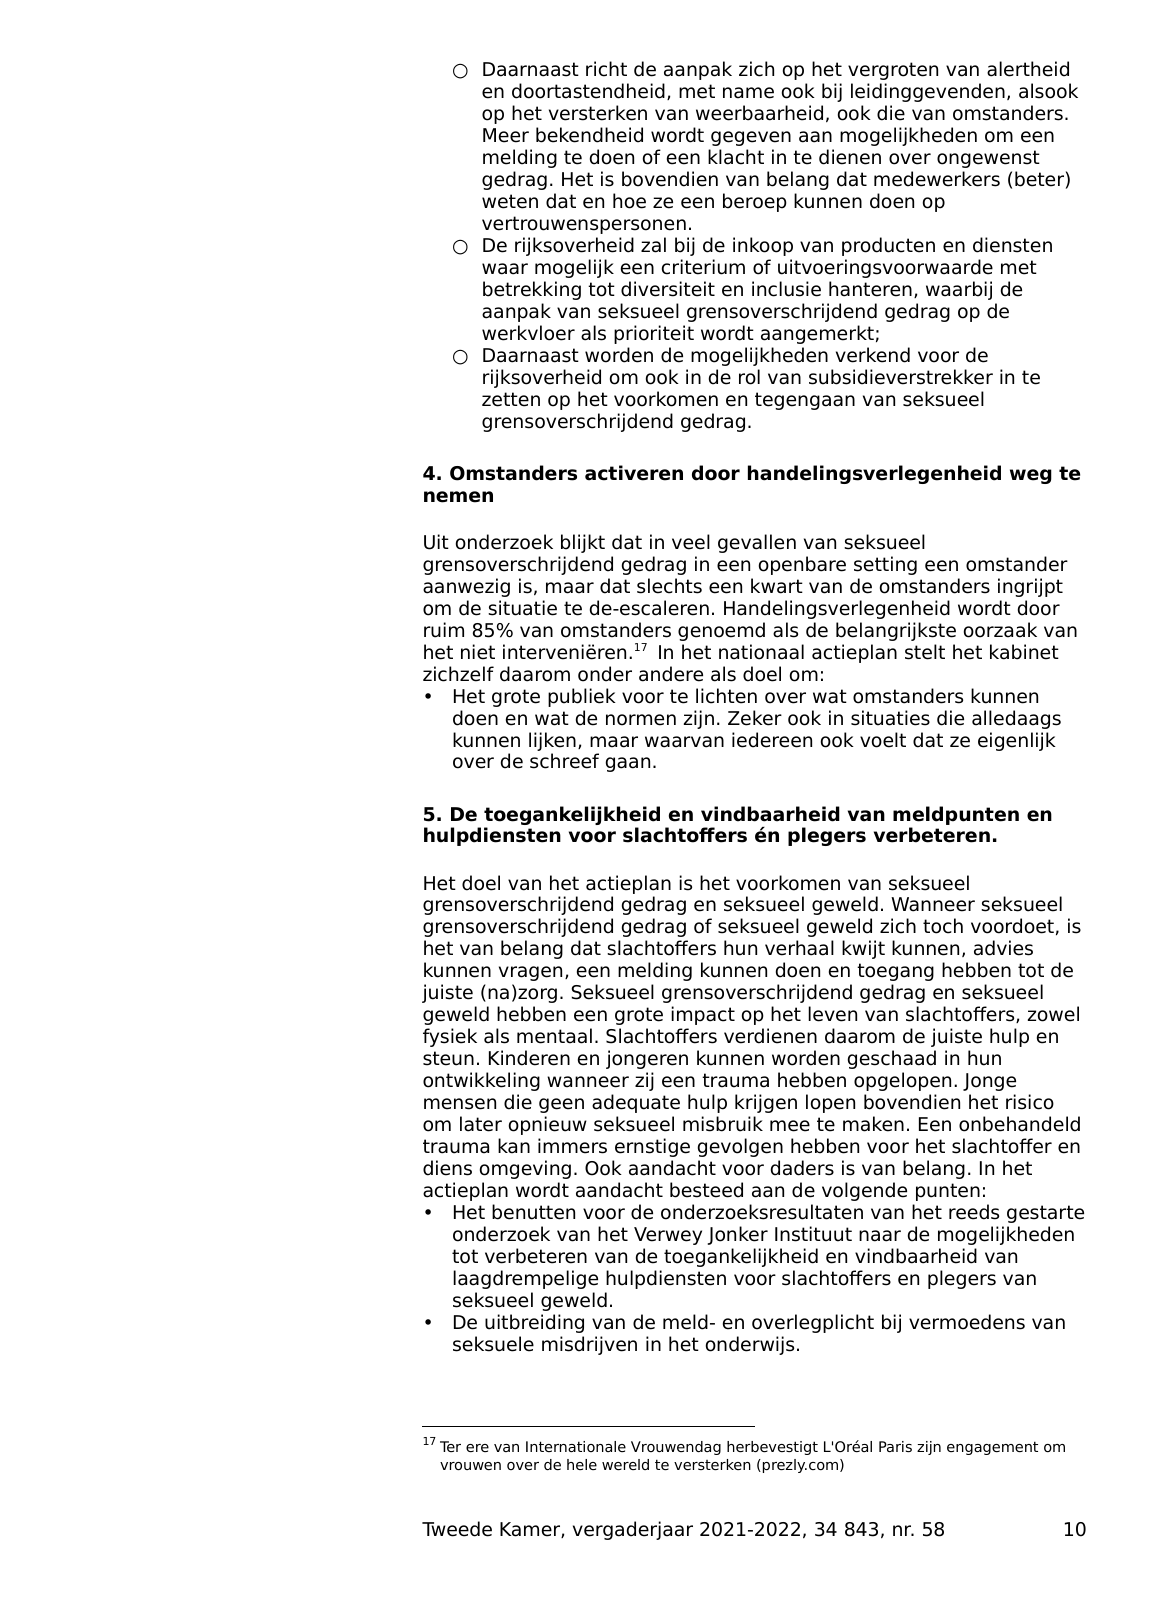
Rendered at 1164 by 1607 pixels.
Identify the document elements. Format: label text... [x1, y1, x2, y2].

text Het doel van het actieplan is het voorkomen van seksueel grensoverschrijdend gedrag en seksueel geweld. Wanneer seksueel grensoverschrijdend gedrag of seksueel geweld zich toch voordoet, is het van belang dat slachtoffers hun verhaal kwijt kunnen, advies kunnen vragen, een melding kunnen doen en toegang hebben tot de juiste (na)zorg. Seksueel grensoverschrijdend gedrag en seksueel geweld hebben een grote impact op het leven van slachtoffers, zowel fysiek als mentaal. Slachtoffers verdienen daarom de juiste hulp en steun. Kinderen en jongeren kunnen worden geschaad in hun ontwikkeling wanneer zij een trauma hebben opgelopen. Jonge mensen die geen adequate hulp krijgen lopen bovendien het risico om later opnieuw seksueel misbruik mee te maken. Een onbehandeld trauma kan immers ernstige gevolgen hebben voor het slachtoffer en diens omgeving. Ook aandacht voor daders is van belang. In het actieplan wordt aandacht besteed aan de volgende punten: [422, 872, 1087, 1202]
text ○ De rijksoverheid zal bij de inkoop van producten en diensten waar mogelijk een criterium of uitvoeringsvoorwaarde met betrekking tot diversiteit en inclusie hanteren, waarbij de aanpak van seksueel grensoverschrijdend gedrag op de werkvloer als prioriteit wordt aangemerkt; [452, 235, 1087, 345]
text • Het benutten voor de onderzoeksresultaten van het reeds gestarte onderzoek van het Verwey Jonker Instituut naar de mogelijkheden tot verbeteren van de toegankelijkheid en vindbaarheid van laagdrempelige hulpdiensten voor slachtoffers en plegers van seksueel geweld. [422, 1202, 1087, 1312]
text Ter ere van Internationale Vrouwendag herbevestigt L'Oréal Paris zijn engagement om vrouwen over de hele wereld te versterken (prezly.com) [422, 1435, 1087, 1474]
subtitle 5. De toegankelijkheid en vindbaarheid van meldpunten en hulpdiensten voor slachtoffers én plegers verbeteren. [422, 803, 1087, 847]
text • Het grote publiek voor te lichten over wat omstanders kunnen doen en wat de normen zijn. Zeker ook in situaties die alledaags kunnen lijken, maar waarvan iedereen ook voelt dat ze eigenlijk over de schreef gaan. [422, 686, 1087, 773]
text ○ Daarnaast worden de mogelijkheden verkend voor de rijksoverheid om ook in de rol van subsidieverstrekker in te zetten op het voorkomen en tegengaan van seksueel grensoverschrijdend gedrag. [452, 345, 1087, 433]
text ○ Daarnaast richt de aanpak zich op het vergroten van alertheid en doortastendheid, met name ook bij leidinggevenden, alsook op het versterken van weerbaarheid, ook die van omstanders. Meer bekendheid wordt gegeven aan mogelijkheden om een melding te doen of een klacht in te dienen over ongewenst gedrag. Het is bovendien van belang dat medewerkers (beter) weten dat en hoe ze een beroep kunnen doen op vertrouwenspersonen. [452, 59, 1087, 235]
subtitle 4. Omstanders activeren door handelingsverlegenheid weg te nemen [422, 463, 1087, 507]
text • De uitbreiding van de meld- en overlegplicht bij vermoedens van seksuele misdrijven in het onderwijs. [422, 1312, 1087, 1356]
text Uit onderzoek blijkt dat in veel gevallen van seksueel grensoverschrijdend gedrag in een openbare setting een omstander aanwezig is, maar dat slechts een kwart van de omstanders ingrijpt om de situatie te de-escaleren. Handelingsverlegenheid wordt door ruim 85% van omstanders genoemd als de belangrijkste oorzaak van het niet interveniëren. In het nationaal actieplan stelt het kabinet zichzelf daarom onder andere als doel om: [422, 532, 1087, 686]
